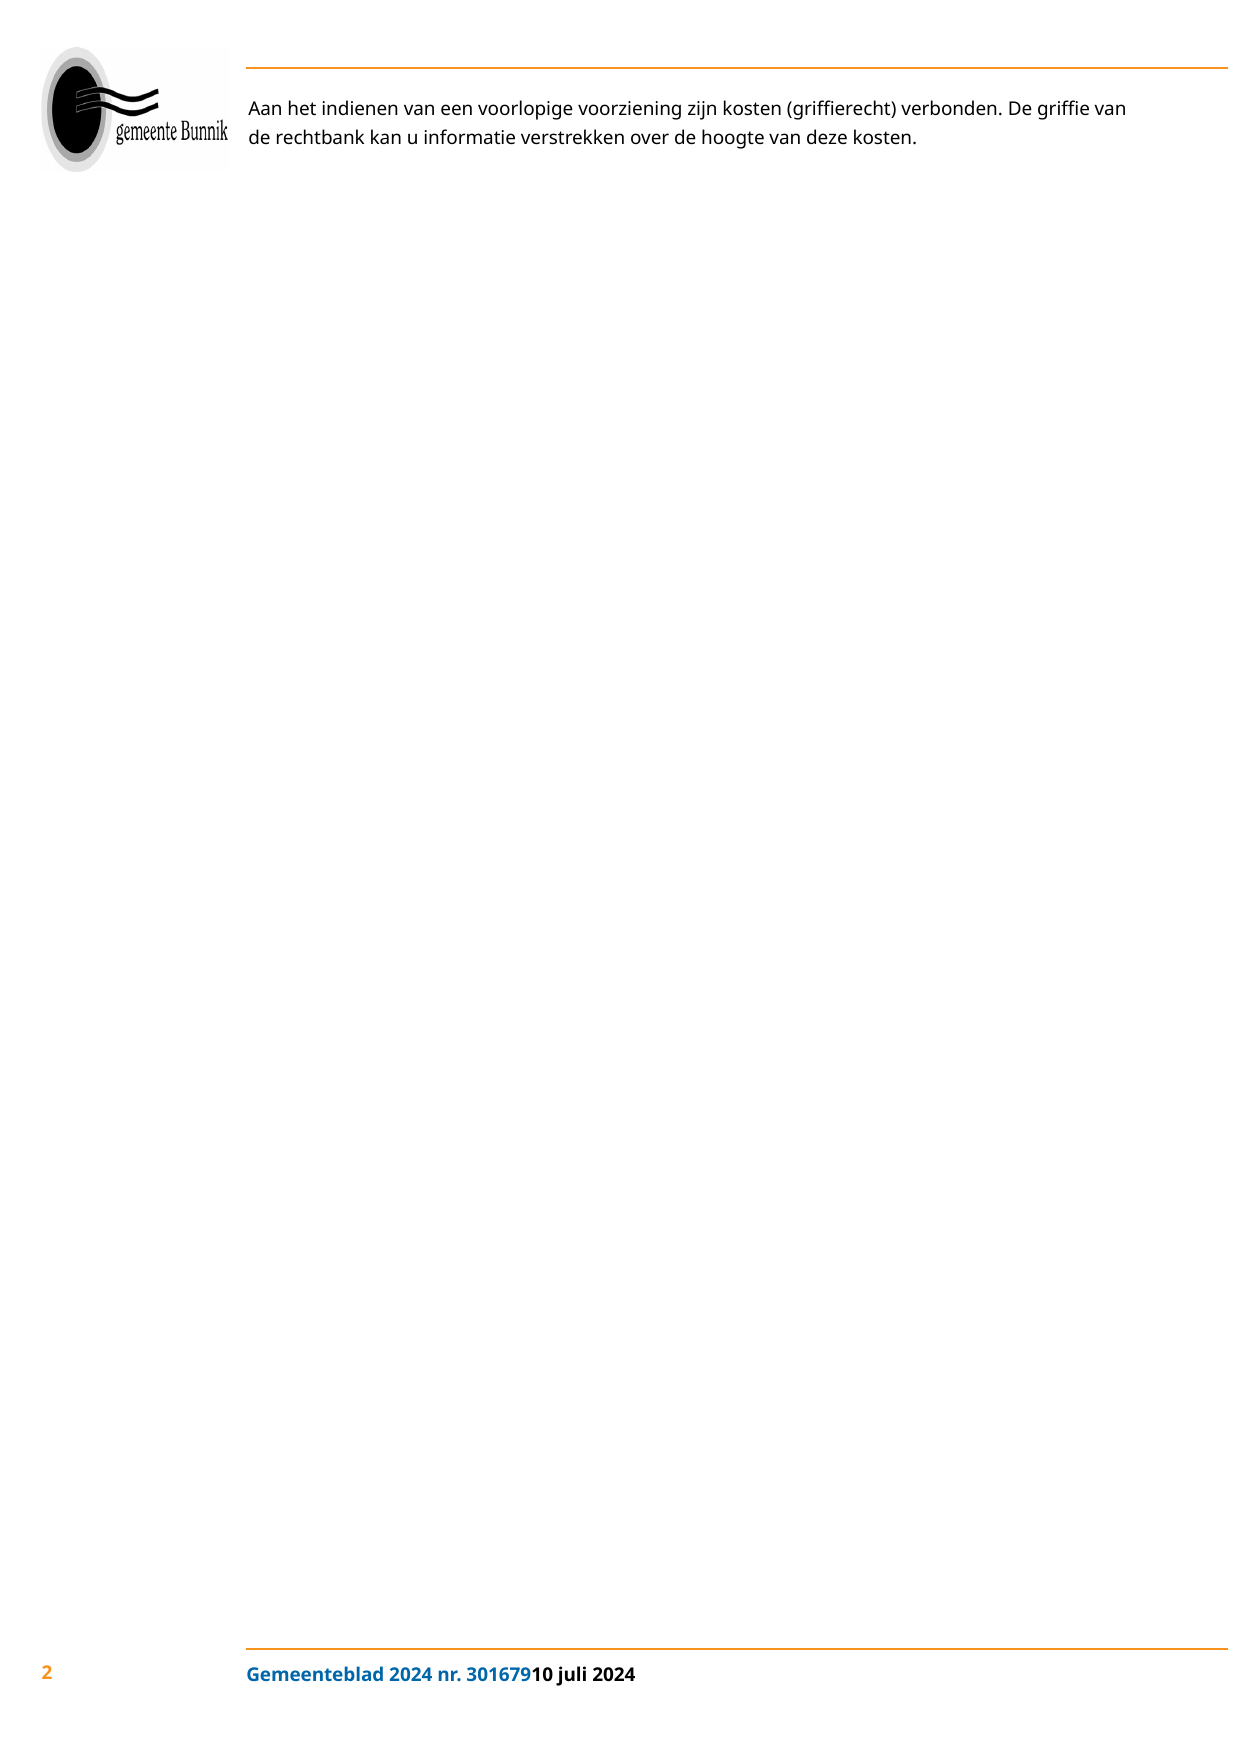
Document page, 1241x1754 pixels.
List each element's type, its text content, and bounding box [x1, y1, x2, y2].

picture [41, 47, 231, 172]
text Aan het indienen van een voorlopige voorziening zijn kosten (griffierecht) verbonden. De griffie van de rechtbank kan u informatie verstrekken over de hoogte van deze kosten. [248, 95, 1152, 150]
